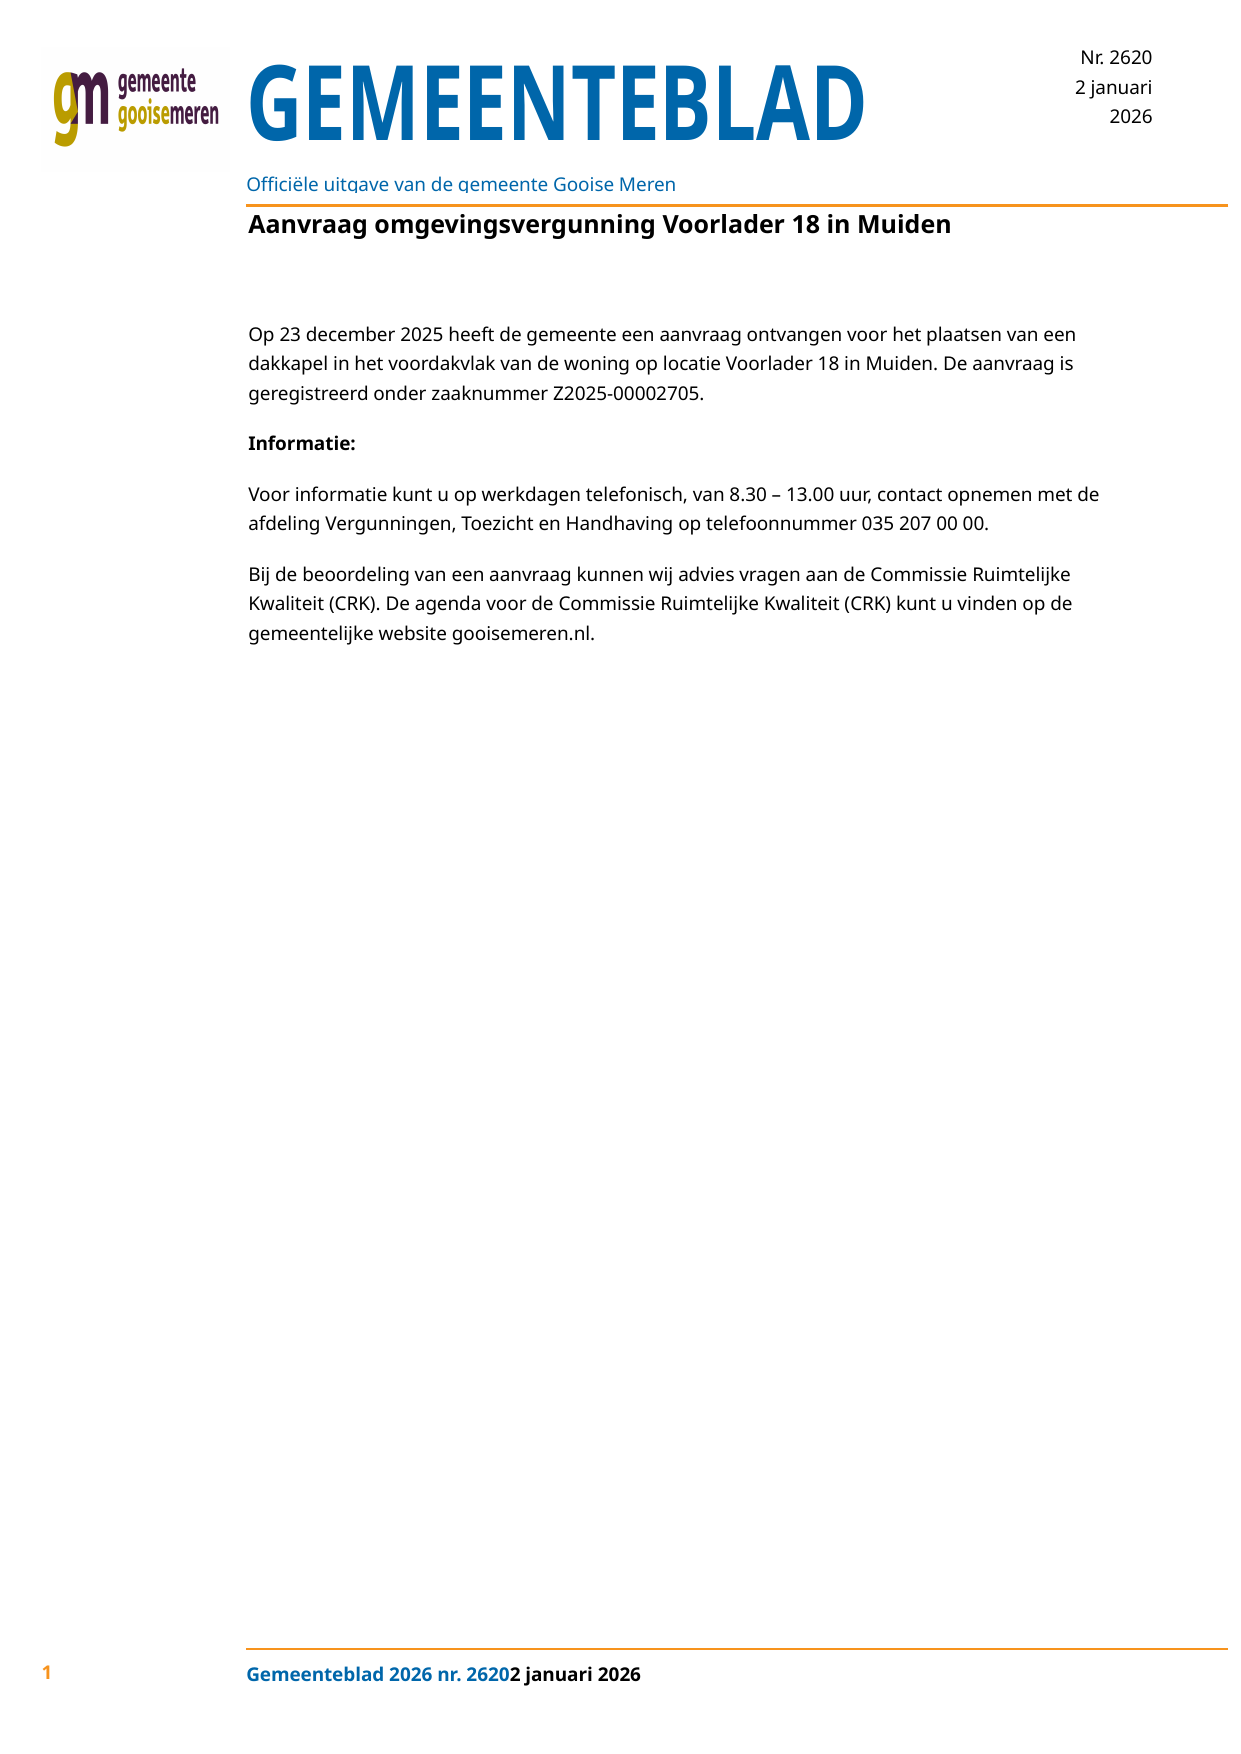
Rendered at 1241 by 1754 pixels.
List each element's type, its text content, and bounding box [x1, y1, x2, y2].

text Informatie: [248, 430, 1152, 456]
text Bij de beoordeling van een aanvraag kunnen wij advies vragen aan de Commissie Ruimtelijke Kwaliteit (CRK). De agenda voor de Commissie Ruimtelijke Kwaliteit (CRK) kunt u vinden op de gemeentelijke website gooisemeren.nl. [248, 561, 1152, 646]
text Voor informatie kunt u op werkdagen telefonisch, van 8.30 – 13.00 uur, contact opnemen met de afdeling Vergunningen, Toezicht en Handhaving op telefoonnummer 035 207 00 00. [248, 481, 1152, 536]
text Aanvraag omgevingsvergunning Voorlader 18 in Muiden [248, 207, 1152, 241]
text Op 23 december 2025 heeft de gemeente een aanvraag ontvangen voor het plaatsen van een dakkapel in het voordakvlak van de woning op locatie Voorlader 18 in Muiden. De aanvraag is geregistreerd onder zaaknummer Z2025-00002705. [248, 321, 1152, 406]
picture [41, 47, 231, 172]
